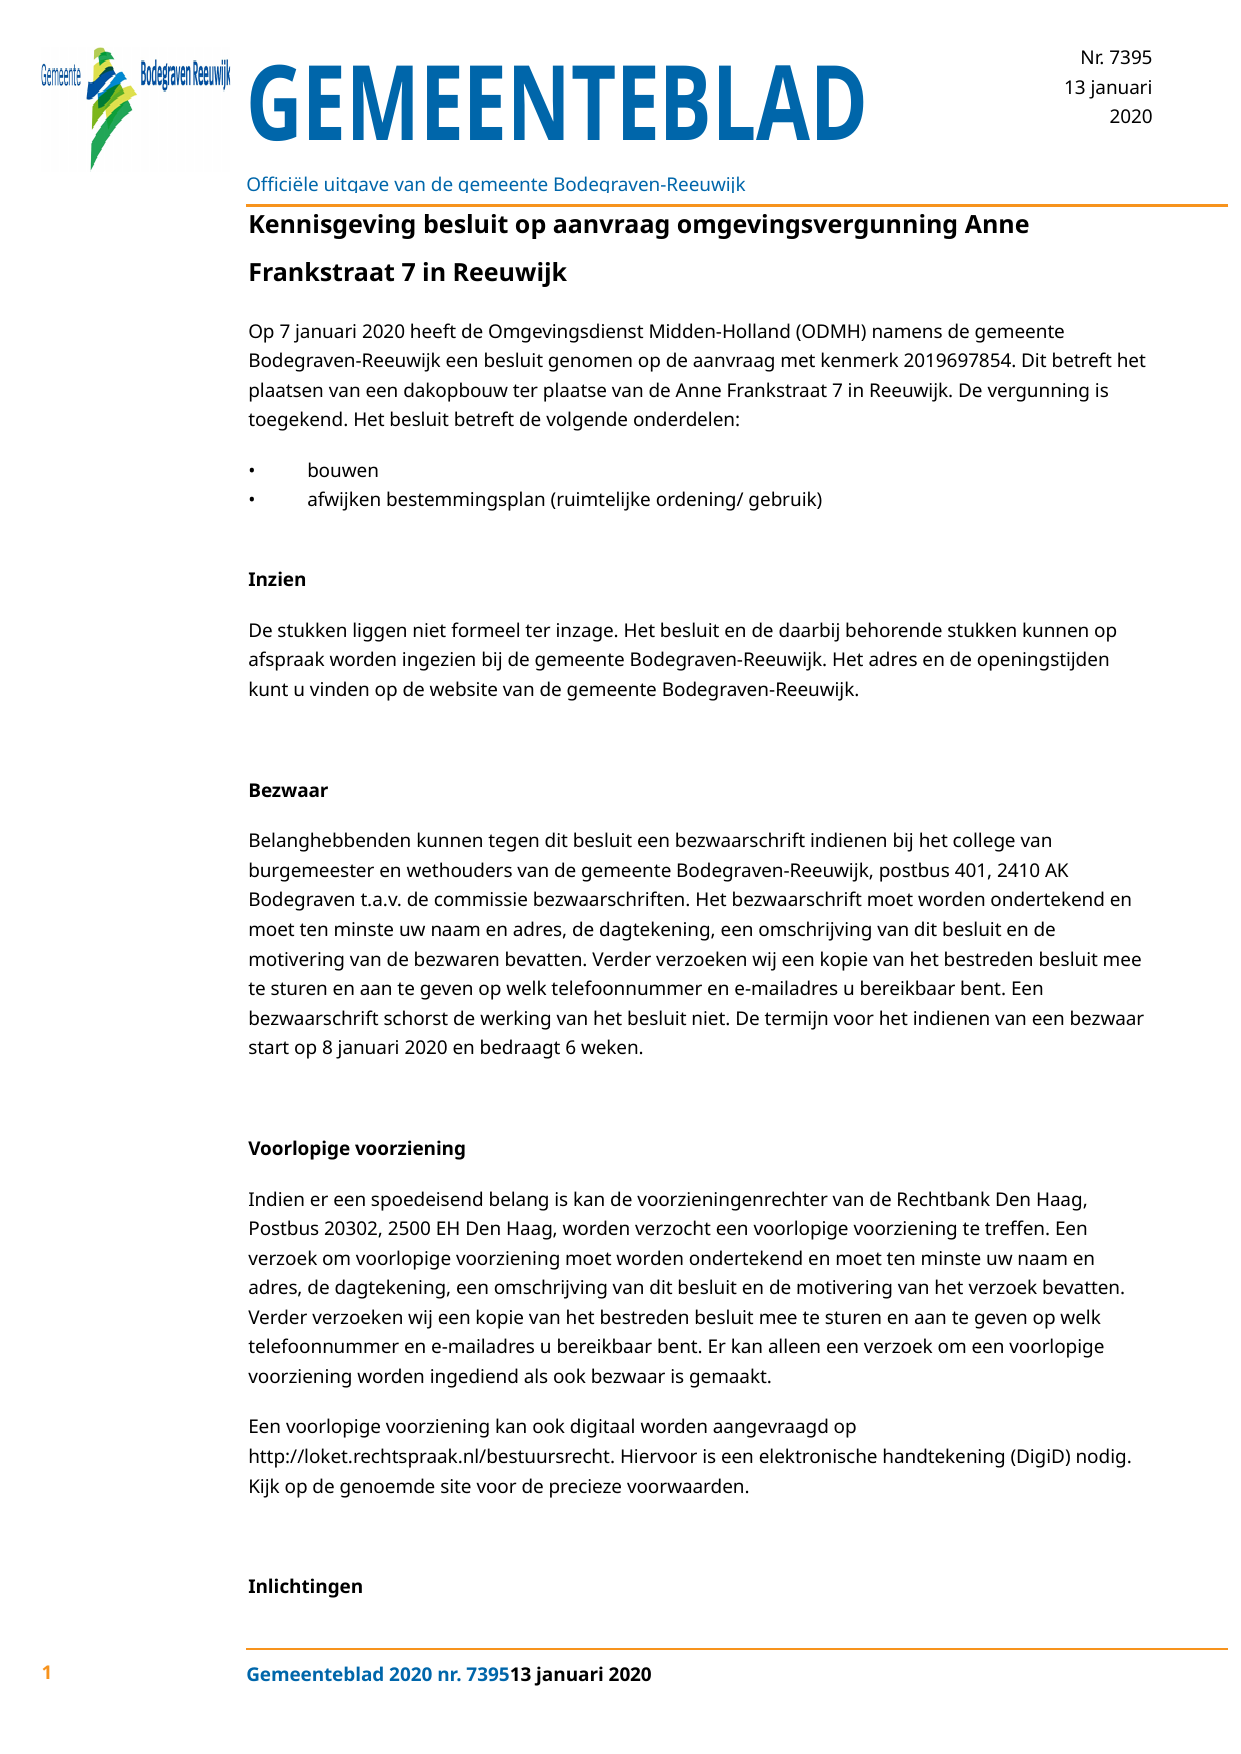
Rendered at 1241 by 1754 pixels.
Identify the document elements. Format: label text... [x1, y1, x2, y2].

list bouwen [248, 457, 1152, 483]
text Bezwaar [248, 777, 1152, 803]
text Een voorlopige voorziening kan ook digitaal worden aangevraagd op http://loket.rechtspraak.nl/bestuursrecht. Hiervoor is een elektronische handtekening (DigiD) nodig. Kijk op de genoemde site voor de precieze voorwaarden. [248, 1414, 1152, 1499]
text Voorlopige voorziening [248, 1135, 1152, 1161]
list afwijken bestemmingsplan (ruimtelijke ordening/ gebruik) [248, 487, 1152, 512]
text Inzien [248, 567, 1152, 592]
text Op 7 januari 2020 heeft de Omgevingsdienst Midden-Holland (ODMH) namens de gemeente Bodegraven-Reeuwijk een besluit genomen op de aanvraag met kenmerk 2019697854. Dit betreft het plaatsen van een dakopbouw ter plaatse van de Anne Frankstraat 7 in Reeuwijk. De vergunning is toegekend. Het besluit betreft de volgende onderdelen: [248, 318, 1152, 432]
text Kennisgeving besluit op aanvraag omgevingsvergunning Anne Frankstraat 7 in Reeuwijk [248, 207, 1152, 288]
text De stukken liggen niet formeel ter inzage. Het besluit en de daarbij behorende stukken kunnen op afspraak worden ingezien bij de gemeente Bodegraven-Reeuwijk. Het adres en de openingstijden kunt u vinden op de website van de gemeente Bodegraven-Reeuwijk. [248, 617, 1152, 702]
text Indien er een spoedeisend belang is kan de voorzieningenrechter van de Rechtbank Den Haag, Postbus 20302, 2500 EH Den Haag, worden verzocht een voorlopige voorziening te treffen. Een verzoek om voorlopige voorziening moet worden ondertekend en moet ten minste uw naam en adres, de dagtekening, een omschrijving van dit besluit en de motivering van het verzoek bevatten. Verder verzoeken wij een kopie van het bestreden besluit mee te sturen en aan te geven op welk telefoonnummer en e-mailadres u bereikbaar bent. Er kan alleen een verzoek om een voorlopige voorziening worden ingediend als ook bezwaar is gemaakt. [248, 1186, 1152, 1389]
text Belanghebbenden kunnen tegen dit besluit een bezwaarschrift indienen bij het college van burgemeester en wethouders van de gemeente Bodegraven-Reeuwijk, postbus 401, 2410 AK Bodegraven t.a.v. de commissie bezwaarschriften. Het bezwaarschrift moet worden ondertekend en moet ten minste uw naam en adres, de dagtekening, een omschrijving van dit besluit en de motivering van de bezwaren bevatten. Verder verzoeken wij een kopie van het bestreden besluit mee te sturen en aan te geven op welk telefoonnummer en e-mailadres u bereikbaar bent. Een bezwaarschrift schorst de werking van het besluit niet. De termijn voor het indienen van een bezwaar start op 8 januari 2020 en bedraagt 6 weken. [248, 827, 1152, 1060]
picture [41, 47, 231, 172]
text Inlichtingen [248, 1574, 1152, 1599]
